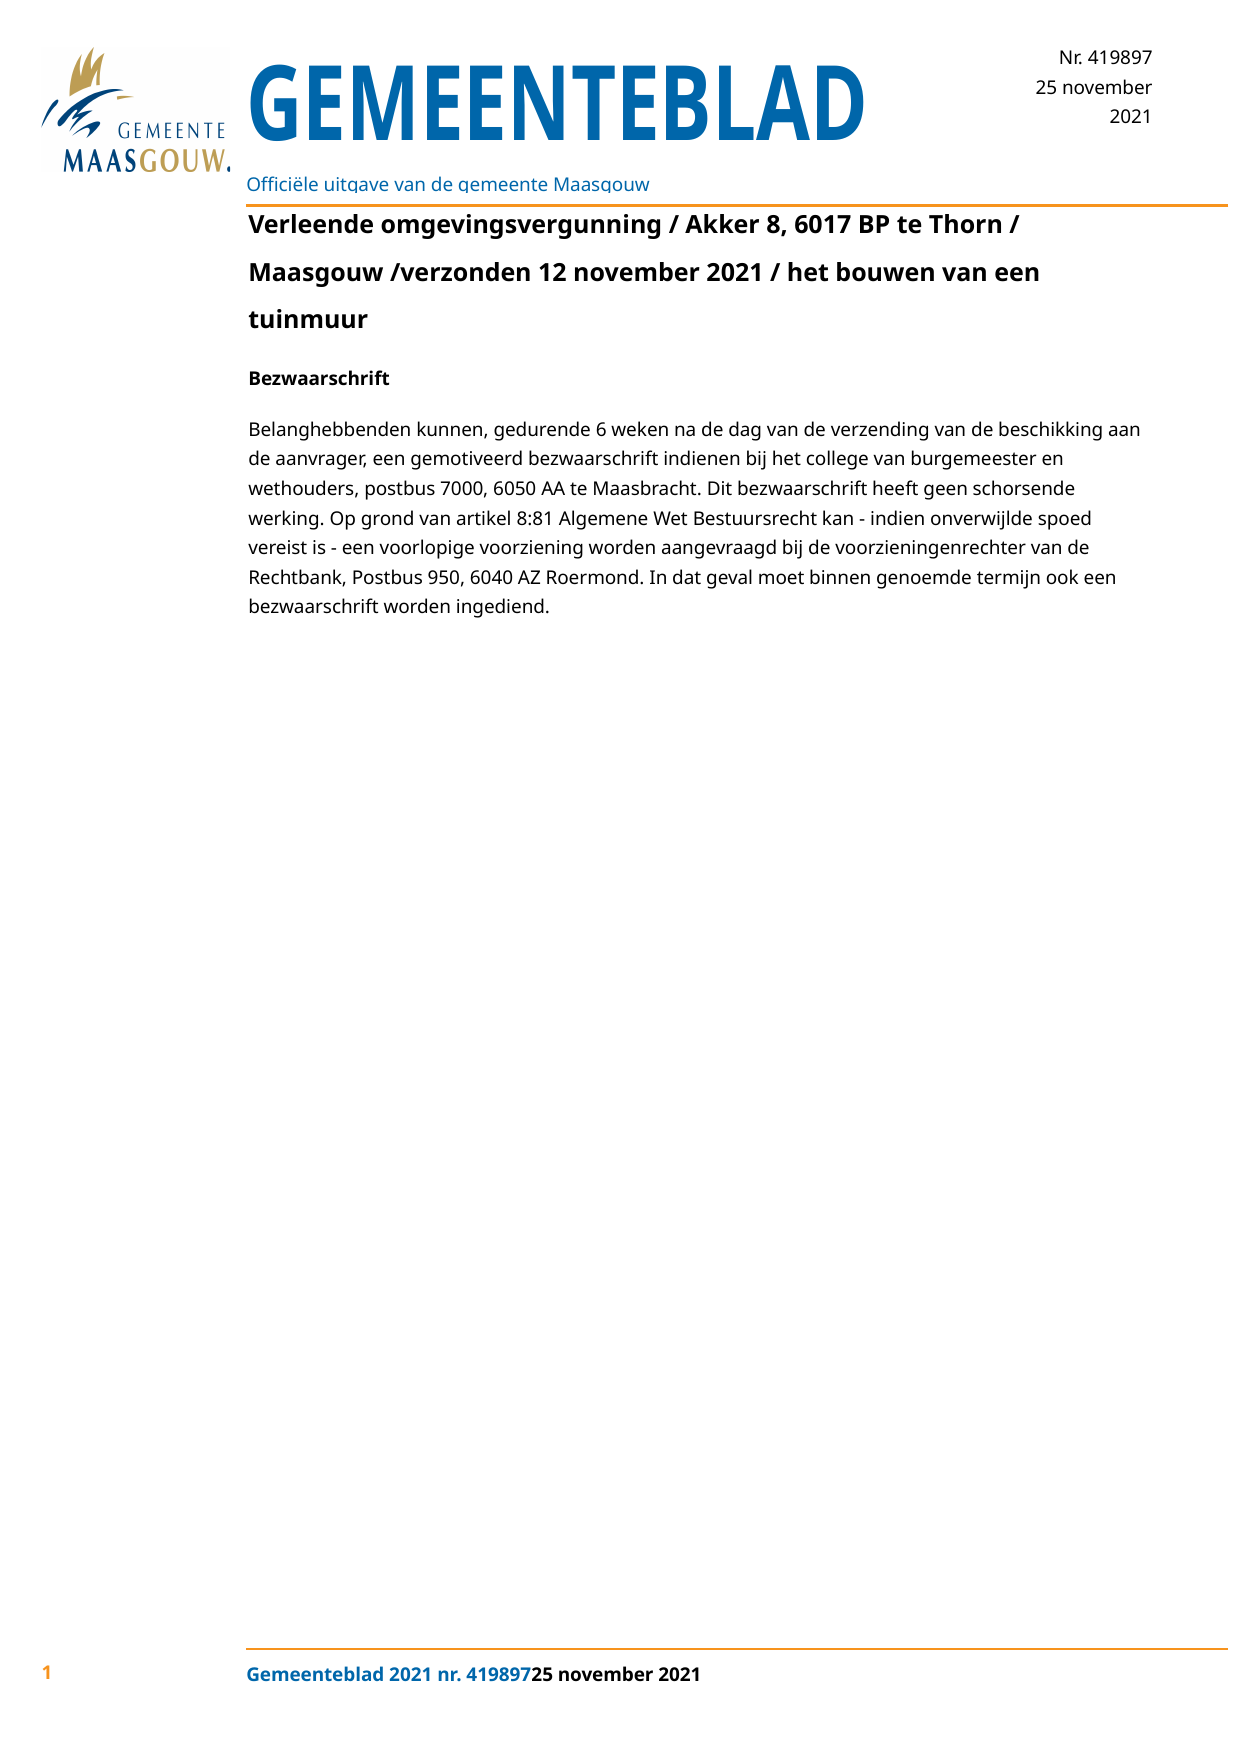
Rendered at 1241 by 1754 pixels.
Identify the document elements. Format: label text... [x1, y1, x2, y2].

text Verleende omgevingsvergunning / Akker 8, 6017 BP te Thorn / Maasgouw /verzonden 12 november 2021 / het bouwen van een tuinmuur [248, 207, 1152, 336]
picture [41, 47, 231, 172]
text Bezwaarschrift [248, 366, 1152, 391]
text Belanghebbenden kunnen, gedurende 6 weken na de dag van de verzending van de beschikking aan de aanvrager, een gemotiveerd bezwaarschrift indienen bij het college van burgemeester en wethouders, postbus 7000, 6050 AA te Maasbracht. Dit bezwaarschrift heeft geen schorsende werking. Op grond van artikel 8:81 Algemene Wet Bestuursrecht kan - indien onverwijlde spoed vereist is - een voorlopige voorziening worden aangevraagd bij de voorzieningenrechter van de Rechtbank, Postbus 950, 6040 AZ Roermond. In dat geval moet binnen genoemde termijn ook een bezwaarschrift worden ingediend. [248, 416, 1152, 619]
